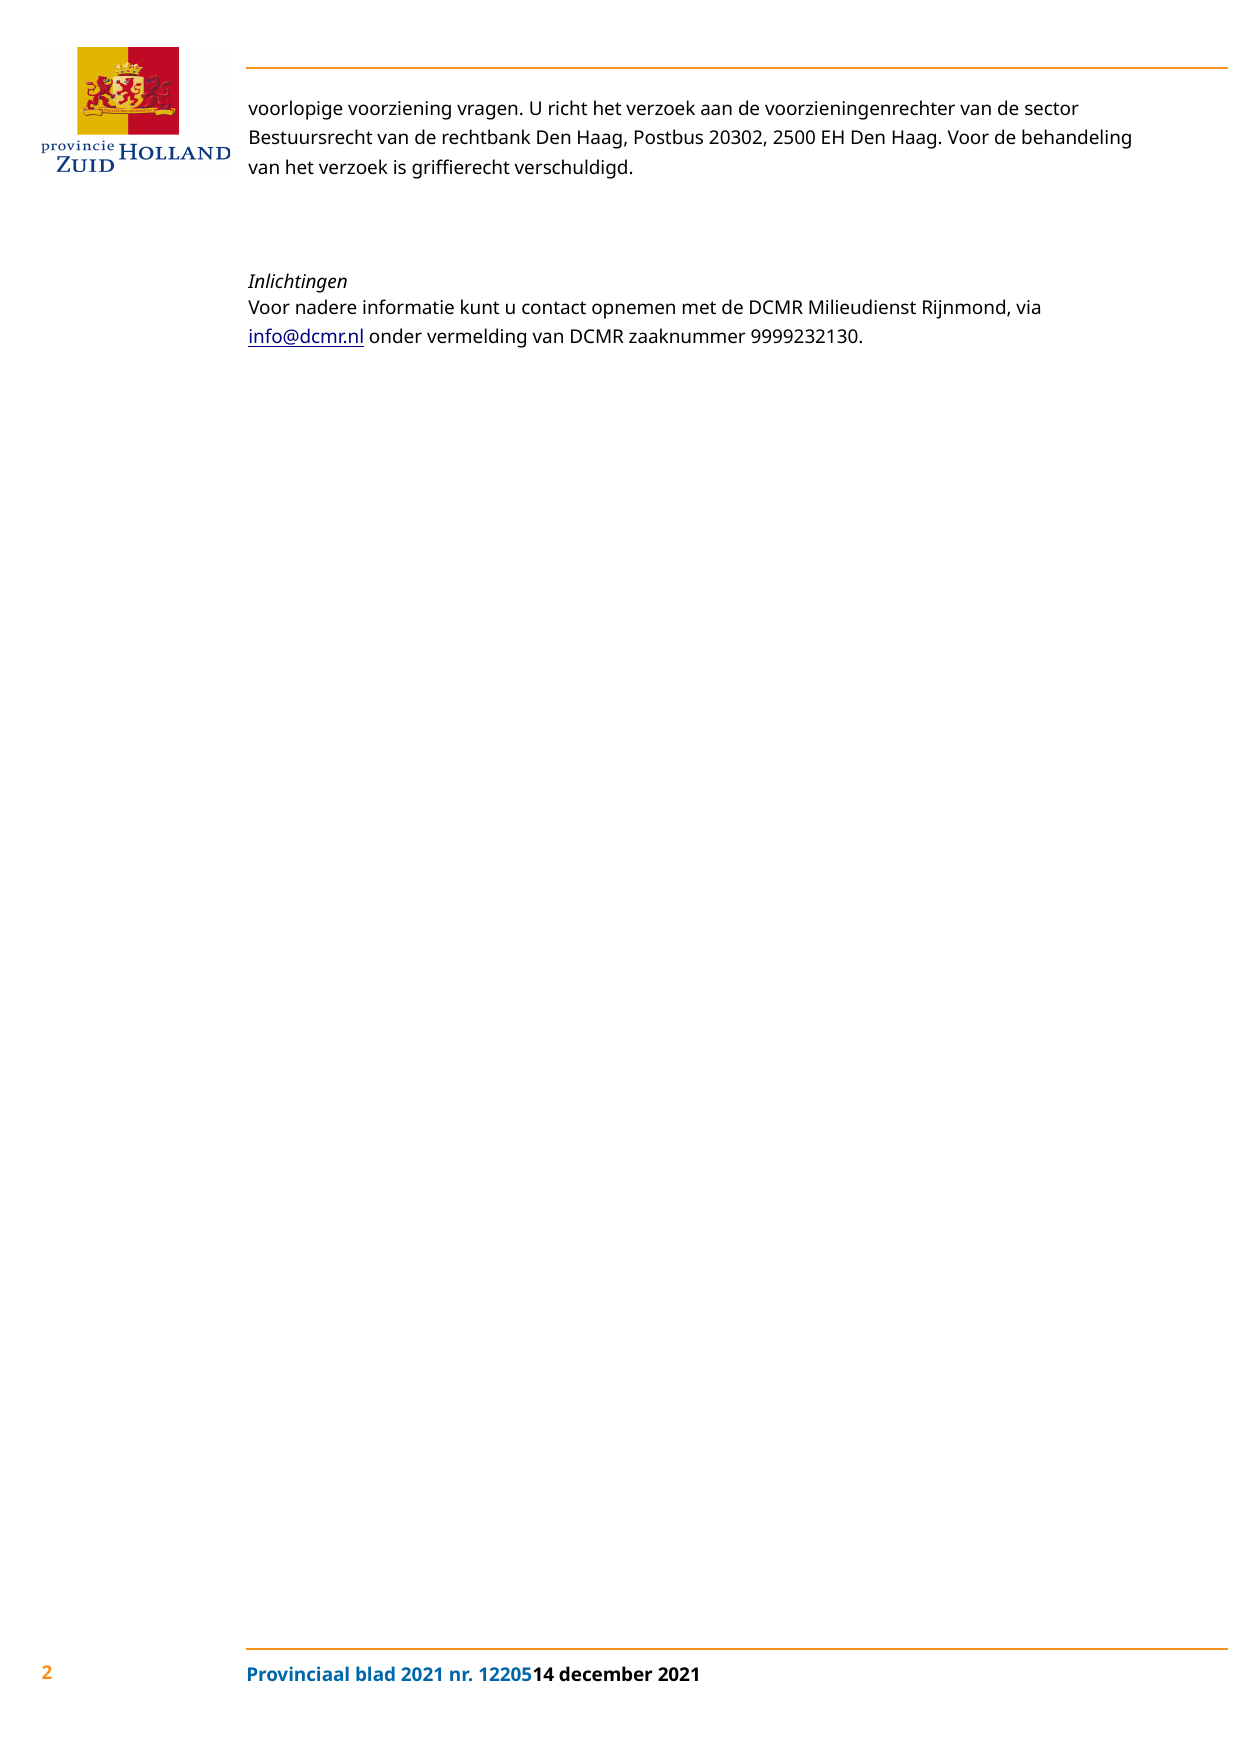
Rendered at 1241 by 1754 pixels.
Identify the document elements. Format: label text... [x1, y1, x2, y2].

text Inlichtingen [248, 268, 1152, 294]
text Voor nadere informatie kunt u contact opnemen met de DCMR Milieudienst Rijnmond, via info@dcmr.nl onder vermelding van DCMR zaaknummer 9999232130. [248, 294, 1152, 349]
text voorlopige voorziening vragen. U richt het verzoek aan de voorzieningenrechter van de sector Bestuursrecht van de rechtbank Den Haag, Postbus 20302, 2500 EH Den Haag. Voor de behandeling van het verzoek is griffierecht verschuldigd. [248, 95, 1152, 180]
picture [41, 47, 231, 172]
